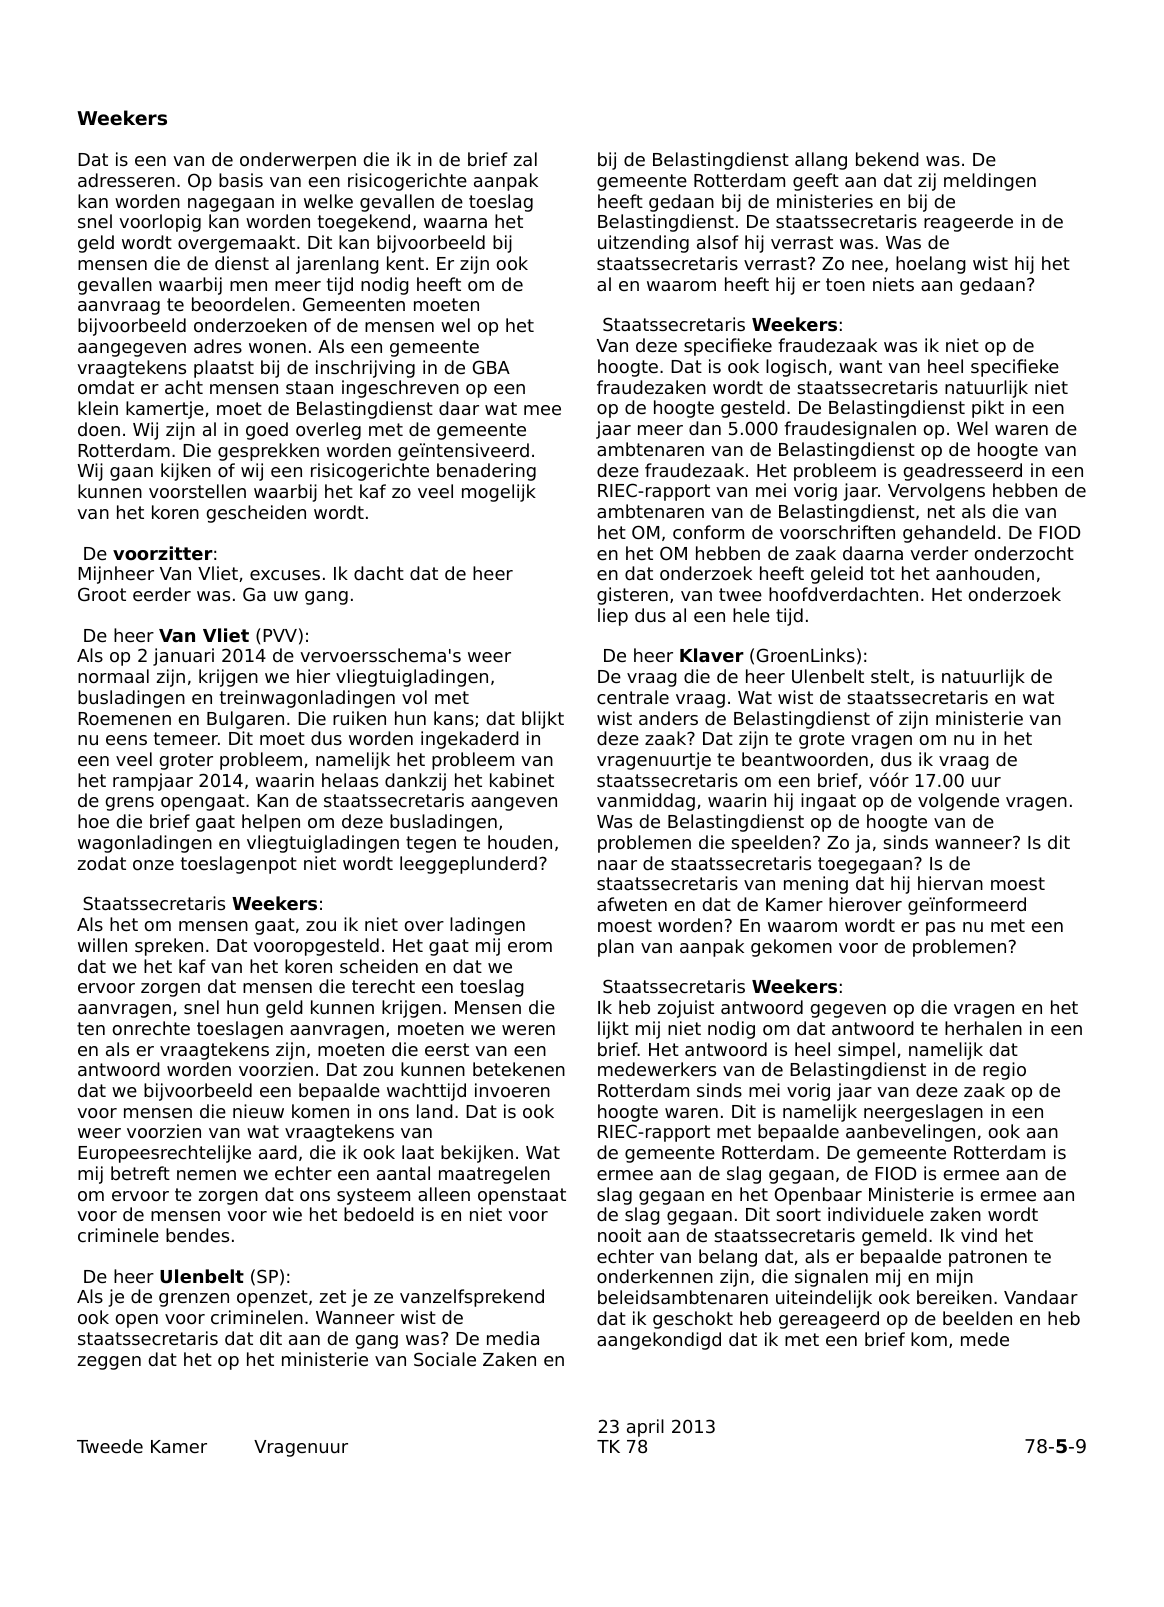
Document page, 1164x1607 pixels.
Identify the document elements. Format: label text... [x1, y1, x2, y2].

text De heer Van Vliet (PVV): [77, 626, 567, 646]
text Als je de grenzen openzet, zet je ze vanzelfsprekend ook open voor criminelen. Wanneer wist de staatssecretaris dat dit aan de gang was? De media zeggen dat het op het ministerie van Sociale Zaken en [77, 1287, 567, 1370]
text Staatssecretaris Weekers: [596, 977, 1087, 998]
text Als op 2 januari 2014 de vervoersschema's weer normaal zijn, krijgen we hier vliegtuigladingen, busladingen en treinwagonladingen vol met Roemenen en Bulgaren. Die ruiken hun kans; dat blijkt nu eens temeer. Dit moet dus worden ingekaderd in een veel groter probleem, namelijk het probleem van het rampjaar 2014, waarin helaas dankzij het kabinet de grens opengaat. Kan de staatssecretaris aangeven hoe die brief gaat helpen om deze busladingen, wagonladingen en vliegtuigladingen tegen te houden, zodat onze toeslagenpot niet wordt leeggeplunderd? [77, 646, 567, 874]
text bij de Belastingdienst allang bekend was. De gemeente Rotterdam geeft aan dat zij meldingen heeft gedaan bij de ministeries en bij de Belastingdienst. De staatssecretaris reageerde in de uitzending alsof hij verrast was. Was de staatssecretaris verrast? Zo nee, hoelang wist hij het al en waarom heeft hij er toen niets aan gedaan? [596, 150, 1087, 295]
text Mijnheer Van Vliet, excuses. Ik dacht dat de heer Groot eerder was. Ga uw gang. [77, 564, 567, 606]
text Staatssecretaris Weekers: [596, 315, 1087, 336]
text Ik heb zojuist antwoord gegeven op die vragen en het lijkt mij niet nodig om dat antwoord te herhalen in een brief. Het antwoord is heel simpel, namelijk dat medewerkers van de Belastingdienst in de regio Rotterdam sinds mei vorig jaar van deze zaak op de hoogte waren. Dit is namelijk neergeslagen in een RIEC-rapport met bepaalde aanbevelingen, ook aan de gemeente Rotterdam. De gemeente Rotterdam is ermee aan de slag gegaan, de FIOD is ermee aan de slag gegaan en het Openbaar Ministerie is ermee aan de slag gegaan. Dit soort individuele zaken wordt nooit aan de staatssecretaris gemeld. Ik vind het echter van belang dat, als er bepaalde patronen te onderkennen zijn, die signalen mij en mijn beleidsambtenaren uiteindelijk ook bereiken. Vandaar dat ik geschokt heb gereageerd op de beelden en heb aangekondigd dat ik met een brief kom, mede [596, 998, 1087, 1350]
text Van deze specifieke fraudezaak was ik niet op de hoogte. Dat is ook logisch, want van heel specifieke fraudezaken wordt de staatssecretaris natuurlijk niet op de hoogte gesteld. De Belastingdienst pikt in een jaar meer dan 5.000 fraudesignalen op. Wel waren de ambtenaren van de Belastingdienst op de hoogte van deze fraudezaak. Het probleem is geadresseerd in een RIEC-rapport van mei vorig jaar. Vervolgens hebben de ambtenaren van de Belastingdienst, net als die van het OM, conform de voorschriften gehandeld. De FIOD en het OM hebben de zaak daarna verder onderzocht en dat onderzoek heeft geleid tot het aanhouden, gisteren, van twee hoofdverdachten. Het onderzoek liep dus al een hele tijd. [596, 336, 1087, 626]
text De heer Klaver (GroenLinks): [596, 646, 1087, 667]
text Dat is een van de onderwerpen die ik in de brief zal adresseren. Op basis van een risicogerichte aanpak kan worden nagegaan in welke gevallen de toeslag snel voorlopig kan worden toegekend, waarna het geld wordt overgemaakt. Dit kan bijvoorbeeld bij mensen die de dienst al jarenlang kent. Er zijn ook gevallen waarbij men meer tijd nodig heeft om de aanvraag te beoordelen. Gemeenten moeten bijvoorbeeld onderzoeken of de mensen wel op het aangegeven adres wonen. Als een gemeente vraagtekens plaatst bij de inschrijving in de GBA omdat er acht mensen staan ingeschreven op een klein kamertje, moet de Belastingdienst daar wat mee doen. Wij zijn al in goed overleg met de gemeente Rotterdam. Die gesprekken worden geïntensiveerd. Wij gaan kijken of wij een risicogerichte benadering kunnen voorstellen waarbij het kaf zo veel mogelijk van het koren gescheiden wordt. [77, 150, 567, 523]
text Staatssecretaris Weekers: [77, 894, 567, 915]
text De vraag die de heer Ulenbelt stelt, is natuurlijk de centrale vraag. Wat wist de staatssecretaris en wat wist anders de Belastingdienst of zijn ministerie van deze zaak? Dat zijn te grote vragen om nu in het vragenuurtje te beantwoorden, dus ik vraag de staatssecretaris om een brief, vóór 17.00 uur vanmiddag, waarin hij ingaat op de volgende vragen. Was de Belastingdienst op de hoogte van de problemen die speelden? Zo ja, sinds wanneer? Is dit naar de staatssecretaris toegegaan? Is de staatssecretaris van mening dat hij hiervan moest afweten en dat de Kamer hierover geïnformeerd moest worden? En waarom wordt er pas nu met een plan van aanpak gekomen voor de problemen? [596, 667, 1087, 957]
text De heer Ulenbelt (SP): [77, 1267, 567, 1287]
text De voorzitter: [77, 543, 567, 564]
text Als het om mensen gaat, zou ik niet over ladingen willen spreken. Dat vooropgesteld. Het gaat mij erom dat we het kaf van het koren scheiden en dat we ervoor zorgen dat mensen die terecht een toeslag aanvragen, snel hun geld kunnen krijgen. Mensen die ten onrechte toeslagen aanvragen, moeten we weren en als er vraagtekens zijn, moeten die eerst van een antwoord worden voorzien. Dat zou kunnen betekenen dat we bijvoorbeeld een bepaalde wachttijd invoeren voor mensen die nieuw komen in ons land. Dat is ook weer voorzien van wat vraagtekens van Europeesrechtelijke aard, die ik ook laat bekijken. Wat mij betreft nemen we echter een aantal maatregelen om ervoor te zorgen dat ons systeem alleen openstaat voor de mensen voor wie het bedoeld is en niet voor criminele bendes. [77, 915, 567, 1247]
